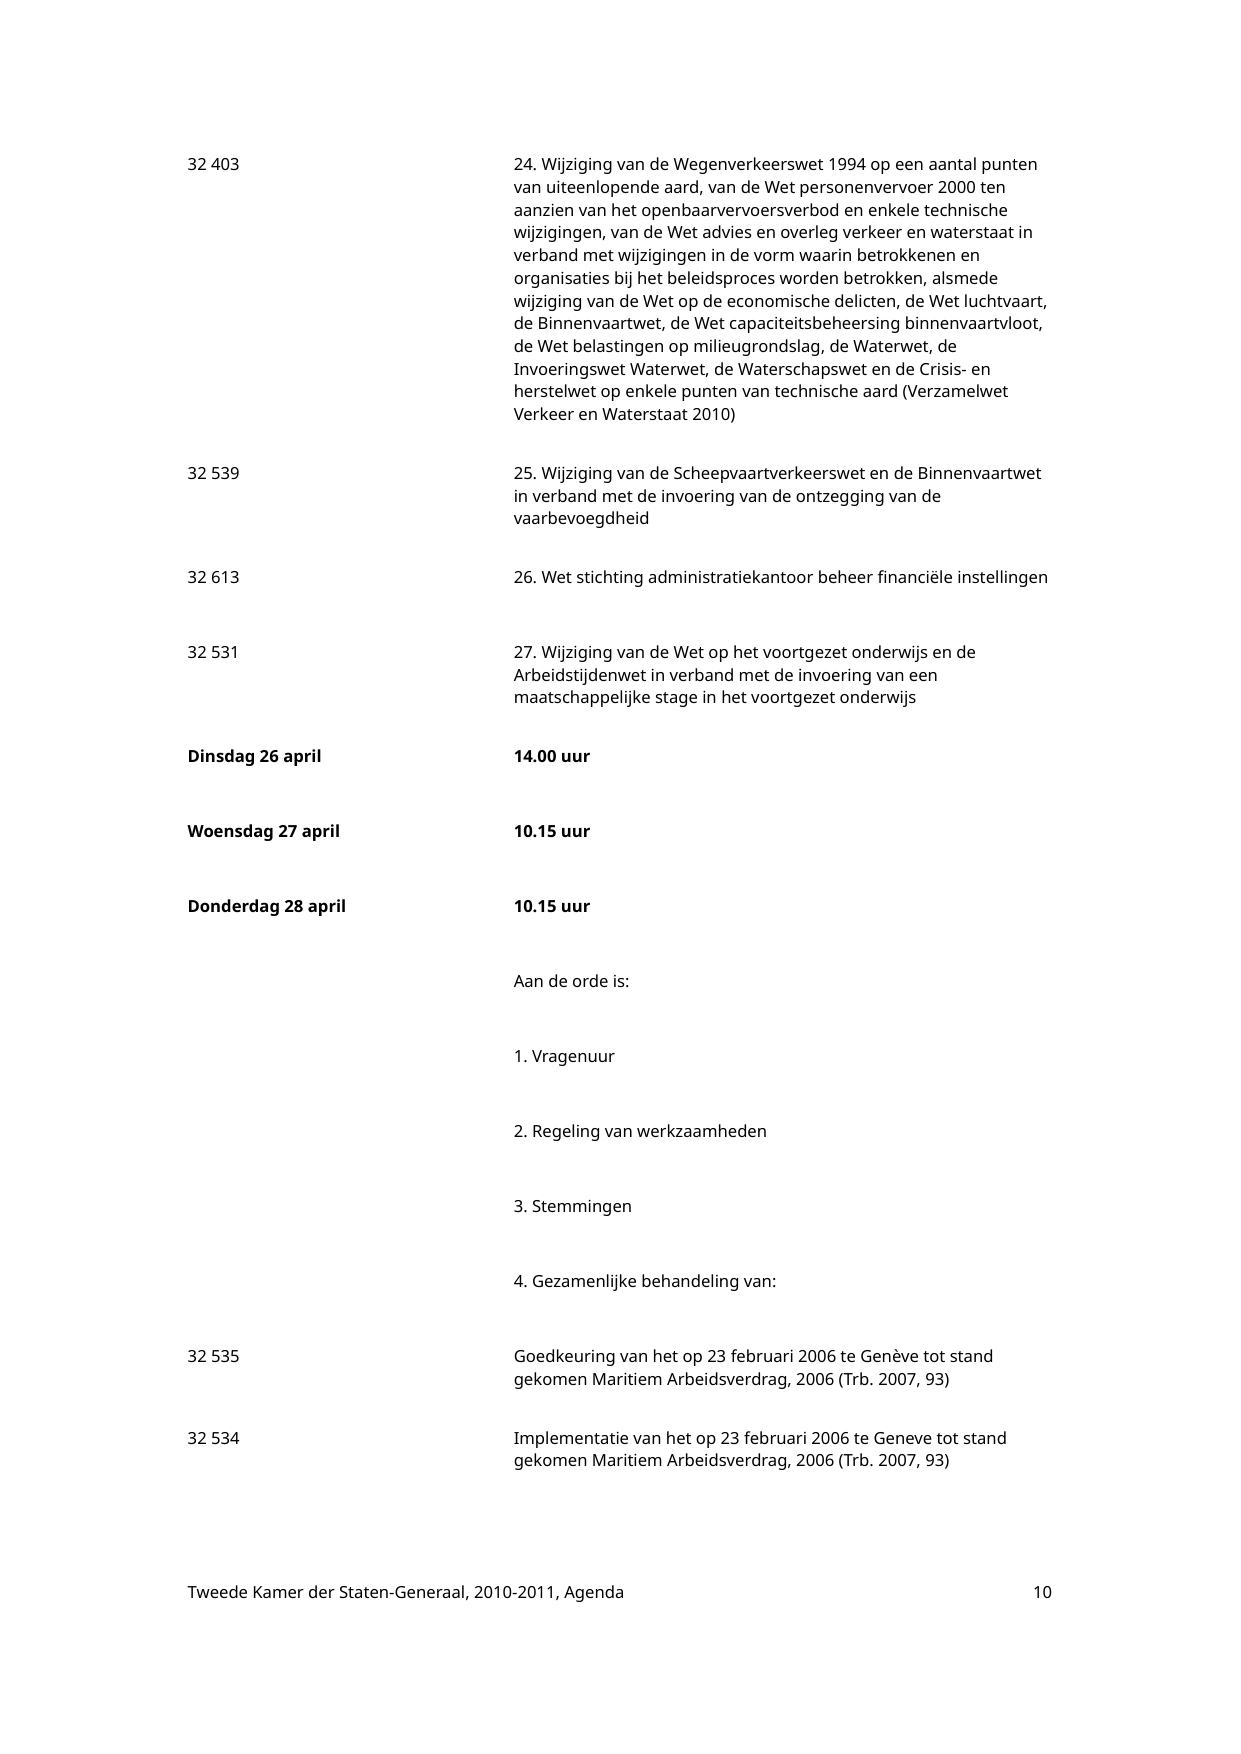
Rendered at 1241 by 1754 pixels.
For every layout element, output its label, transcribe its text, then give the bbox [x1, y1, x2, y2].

table_cell 24. Wijziging van de Wegenverkeerswet 1994 op een aantal punten van uiteenlopende aard, van de Wet personenvervoer 2000 ten aanzien van het openbaarvervoersverbod en enkele technische wijzigingen, van de Wet advies en overleg verkeer en waterstaat in verband met wijzigingen in de vorm waarin betrokkenen en organisaties bij het beleidsproces worden betrokken, alsmede wijziging van de Wet op de economische delicten, de Wet luchtvaart, de Binnenvaartwet, de Wet capaciteitsbeheersing binnenvaartvloot, de Wet belastingen op milieugrondslag, de Waterwet, de Invoeringswet Waterwet, de Waterschapswet en de Crisis- en herstelwet op enkele punten van technische aard (Verzamelwet Verkeer en Waterstaat 2010) [510, 150, 1053, 458]
table_cell Goedkeuring van het op 23 februari 2006 te Genève tot stand gekomen Maritiem Arbeidsverdrag, 2006 (Trb. 2007, 93) [510, 1342, 1053, 1423]
table_cell [490, 1042, 510, 1117]
table_cell Woensdag 27 april [188, 817, 490, 892]
table_cell 10.15 uur [510, 892, 1053, 967]
table_header Dinsdag 26 april [188, 742, 490, 817]
table_cell [490, 563, 510, 638]
table_cell 10.15 uur [510, 817, 1053, 892]
table_cell [490, 638, 510, 742]
table_cell [490, 150, 510, 458]
table_cell Aan de orde is: [510, 967, 1053, 1042]
table_cell [490, 1423, 510, 1505]
table_cell Implementatie van het op 23 februari 2006 te Geneve tot stand gekomen Maritiem Arbeidsverdrag, 2006 (Trb. 2007, 93) [510, 1423, 1053, 1505]
table_cell [188, 1267, 490, 1342]
table_cell 32 539 [188, 459, 490, 563]
table_cell [490, 1192, 510, 1267]
table_cell 32 534 [188, 1423, 490, 1505]
table_cell [188, 1192, 490, 1267]
table_cell 32 535 [188, 1342, 490, 1423]
table_header 14.00 uur [510, 742, 1053, 817]
table_cell [490, 1267, 510, 1342]
table_cell [188, 967, 490, 1042]
table_cell [490, 1342, 510, 1423]
table_cell [188, 1042, 490, 1117]
table_cell [490, 892, 510, 967]
table_header [490, 742, 510, 817]
table_cell 32 403 [188, 150, 490, 458]
table_cell [490, 459, 510, 563]
table_cell 27. Wijziging van de Wet op het voortgezet onderwijs en de Arbeidstijdenwet in verband met de invoering van een maatschappelijke stage in het voortgezet onderwijs [510, 638, 1053, 742]
table_cell 1. Vragenuur [510, 1042, 1053, 1117]
table_cell [490, 1117, 510, 1192]
table_cell 26. Wet stichting administratiekantoor beheer financiële instellingen [510, 563, 1053, 638]
table_cell 2. Regeling van werkzaamheden [510, 1117, 1053, 1192]
table_cell 32 613 [188, 563, 490, 638]
table_cell 3. Stemmingen [510, 1192, 1053, 1267]
table_cell [490, 817, 510, 892]
table_cell [490, 967, 510, 1042]
table_cell 32 531 [188, 638, 490, 742]
table_cell 25. Wijziging van de Scheepvaartverkeerswet en de Binnenvaartwet in verband met de invoering van de ontzegging van de vaarbevoegdheid [510, 459, 1053, 563]
table_cell Donderdag 28 april [188, 892, 490, 967]
table_cell 4. Gezamenlijke behandeling van: [510, 1267, 1053, 1342]
table_cell [188, 1117, 490, 1192]
